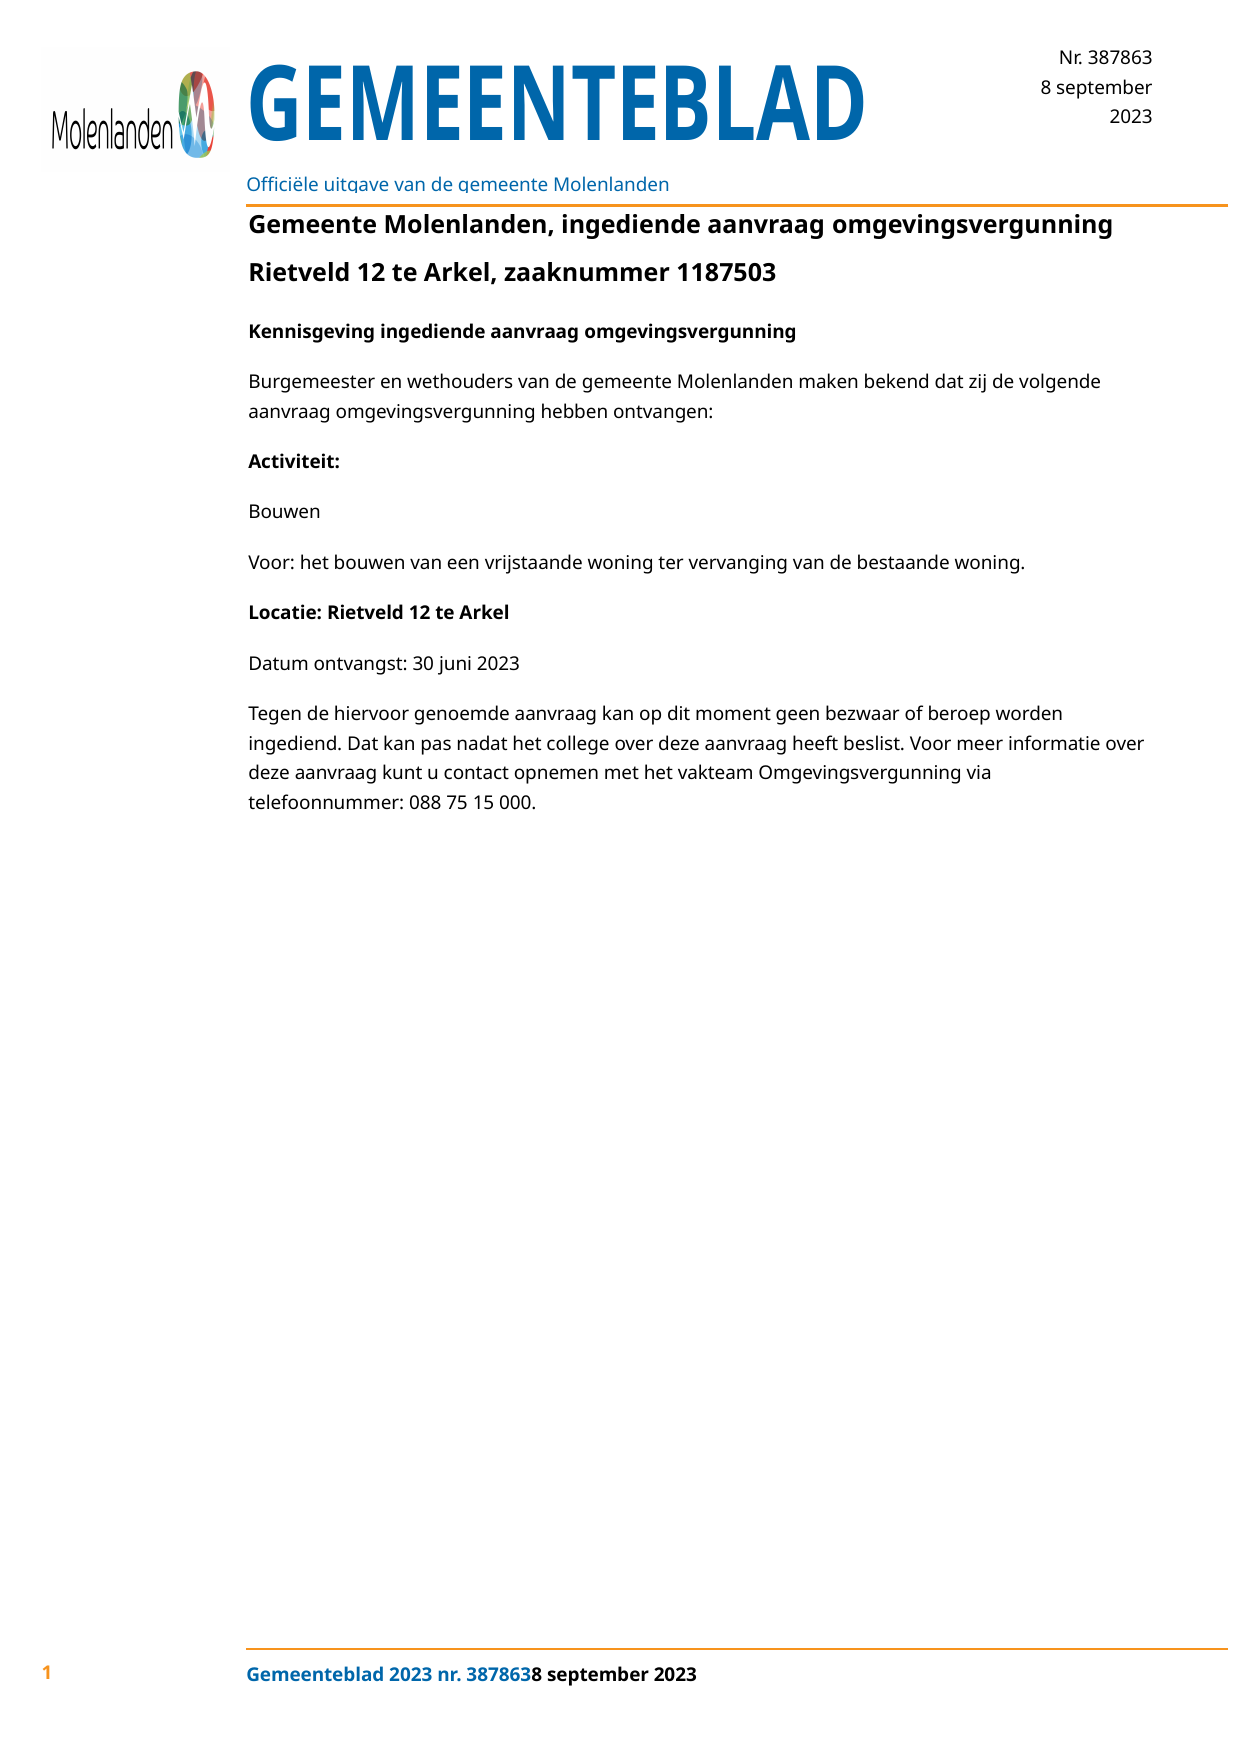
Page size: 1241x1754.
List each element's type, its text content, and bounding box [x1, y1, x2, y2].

text Gemeente Molenlanden, ingediende aanvraag omgevingsvergunning Rietveld 12 te Arkel, zaaknummer 1187503 [248, 207, 1152, 288]
picture [41, 47, 231, 172]
text Tegen de hiervoor genoemde aanvraag kan op dit moment geen bezwaar of beroep worden ingediend. Dat kan pas nadat het college over deze aanvraag heeft beslist. Voor meer informatie over deze aanvraag kunt u contact opnemen met het vakteam Omgevingsvergunning via telefoonnummer: 088 75 15 000. [248, 700, 1152, 815]
text Activiteit: [248, 448, 1152, 474]
text Bouwen [248, 499, 1152, 524]
text Kennisgeving ingediende aanvraag omgevingsvergunning [248, 318, 1152, 344]
text Locatie: Rietveld 12 te Arkel [248, 599, 1152, 625]
text Voor: het bouwen van een vrijstaande woning ter vervanging van de bestaande woning. [248, 549, 1152, 575]
text Datum ontvangst: 30 juni 2023 [248, 650, 1152, 676]
text Burgemeester en wethouders van de gemeente Molenlanden maken bekend dat zij de volgende aanvraag omgevingsvergunning hebben ontvangen: [248, 368, 1152, 424]
